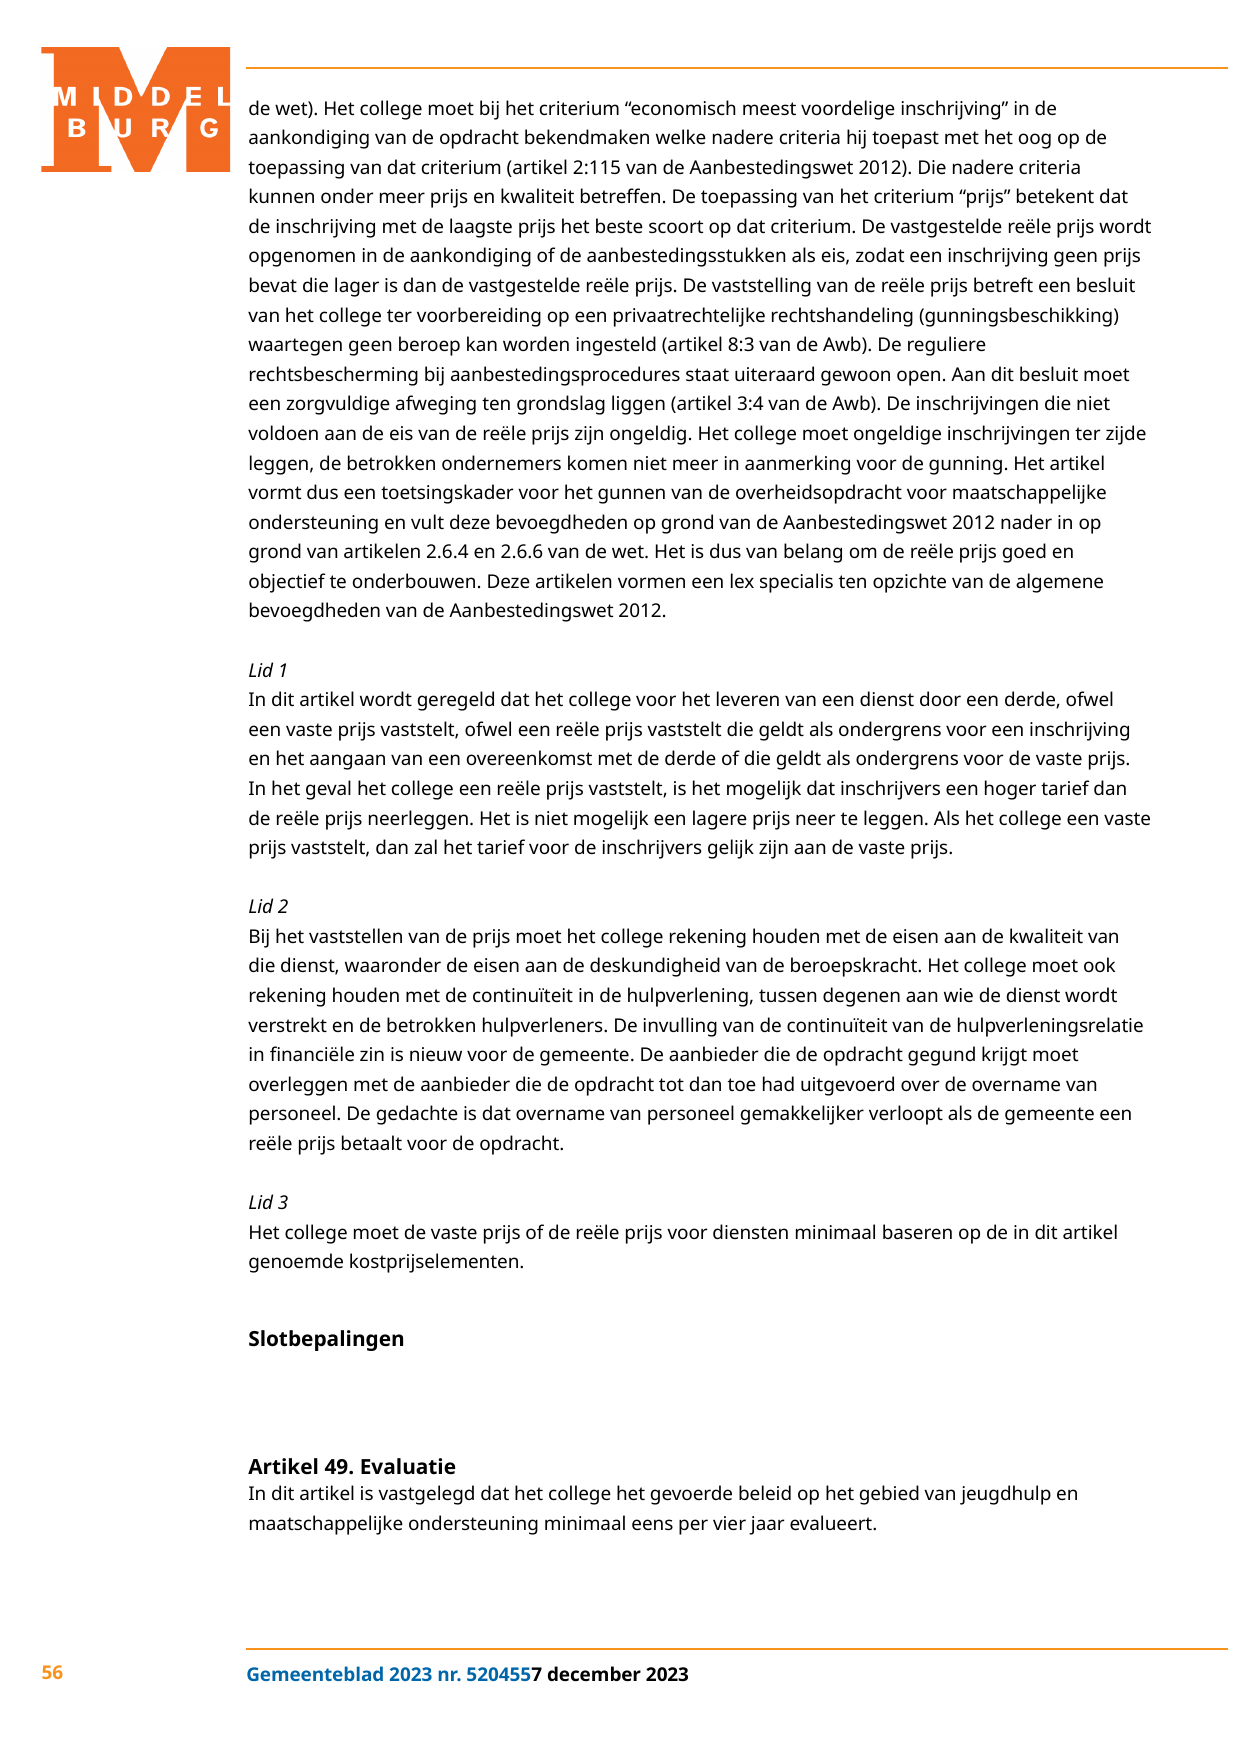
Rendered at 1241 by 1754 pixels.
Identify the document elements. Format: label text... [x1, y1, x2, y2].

text Lid 1 [248, 657, 1152, 683]
text In dit artikel wordt geregeld dat het college voor het leveren van een dienst door een derde, ofwel een vaste prijs vaststelt, ofwel een reële prijs vaststelt die geldt als ondergrens voor een inschrijving en het aangaan van een overeenkomst met de derde of die geldt als ondergrens voor de vaste prijs. In het geval het college een reële prijs vaststelt, is het mogelijk dat inschrijvers een hoger tarief dan de reële prijs neerleggen. Het is niet mogelijk een lagere prijs neer te leggen. Als het college een vaste prijs vaststelt, dan zal het tarief voor de inschrijvers gelijk zijn aan de vaste prijs. [248, 686, 1152, 860]
text Lid 2 [248, 893, 1152, 919]
text In dit artikel is vastgelegd dat het college het gevoerde beleid op het gebied van jeugdhulp en maatschappelijke ondersteuning minimaal eens per vier jaar evalueert. [248, 1480, 1152, 1536]
text Artikel 49. Evaluatie [248, 1452, 1152, 1480]
text Slotbepalingen [248, 1324, 1152, 1352]
picture [41, 47, 231, 172]
text Het college moet de vaste prijs of de reële prijs voor diensten minimaal baseren op de in dit artikel genoemde kostprijselementen. [248, 1219, 1152, 1274]
text Lid 3 [248, 1189, 1152, 1215]
text Bij het vaststellen van de prijs moet het college rekening houden met de eisen aan de kwaliteit van die dienst, waaronder de eisen aan de deskundigheid van de beroepskracht. Het college moet ook rekening houden met de continuïteit in de hulpverlening, tussen degenen aan wie de dienst wordt verstrekt en de betrokken hulpverleners. De invulling van de continuïteit van de hulpverleningsrelatie in financiële zin is nieuw voor de gemeente. De aanbieder die de opdracht gegund krijgt moet overleggen met de aanbieder die de opdracht tot dan toe had uitgevoerd over de overname van personeel. De gedachte is dat overname van personeel gemakkelijker verloopt als de gemeente een reële prijs betaalt voor de opdracht. [248, 923, 1152, 1156]
text de wet). Het college moet bij het criterium “economisch meest voordelige inschrijving” in de aankondiging van de opdracht bekendmaken welke nadere criteria hij toepast met het oog op de toepassing van dat criterium (artikel 2:115 van de Aanbestedingswet 2012). Die nadere criteria kunnen onder meer prijs en kwaliteit betreffen. De toepassing van het criterium “prijs” betekent dat de inschrijving met de laagste prijs het beste scoort op dat criterium. De vastgestelde reële prijs wordt opgenomen in de aankondiging of de aanbestedingsstukken als eis, zodat een inschrijving geen prijs bevat die lager is dan de vastgestelde reële prijs. De vaststelling van de reële prijs betreft een besluit van het college ter voorbereiding op een privaatrechtelijke rechtshandeling (gunningsbeschikking) waartegen geen beroep kan worden ingesteld (artikel 8:3 van de Awb). De reguliere rechtsbescherming bij aanbestedingsprocedures staat uiteraard gewoon open. Aan dit besluit moet een zorgvuldige afweging ten grondslag liggen (artikel 3:4 van de Awb). De inschrijvingen die niet voldoen aan de eis van de reële prijs zijn ongeldig. Het college moet ongeldige inschrijvingen ter zijde leggen, de betrokken ondernemers komen niet meer in aanmerking voor de gunning. Het artikel vormt dus een toetsingskader voor het gunnen van de overheidsopdracht voor maatschappelijke ondersteuning en vult deze bevoegdheden op grond van de Aanbestedingswet 2012 nader in op grond van artikelen 2.6.4 en 2.6.6 van de wet. Het is dus van belang om de reële prijs goed en objectief te onderbouwen. Deze artikelen vormen een lex specialis ten opzichte van de algemene bevoegdheden van de Aanbestedingswet 2012. [248, 95, 1152, 623]
